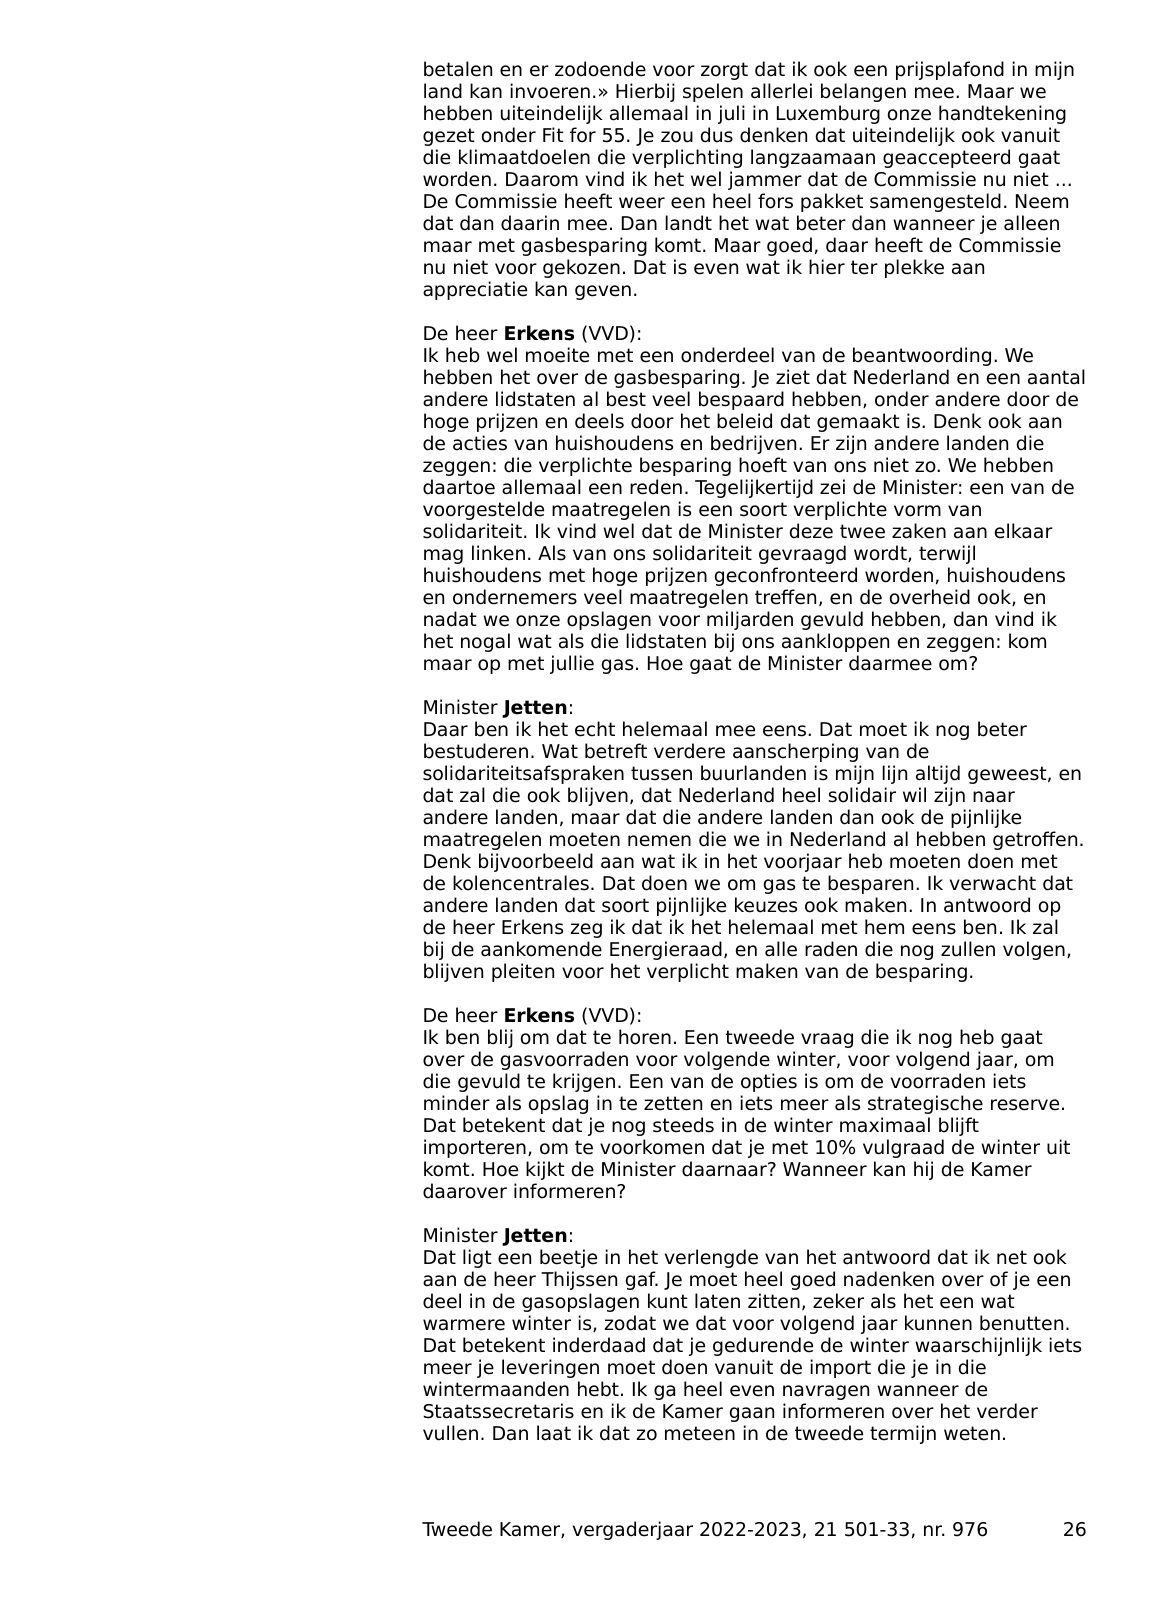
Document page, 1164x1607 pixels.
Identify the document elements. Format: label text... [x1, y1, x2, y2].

text De heer Erkens (VVD): [422, 1005, 1087, 1027]
text Dat ligt een beetje in het verlengde van het antwoord dat ik net ook aan de heer Thijssen gaf. Je moet heel goed nadenken over of je een deel in de gasopslagen kunt laten zitten, zeker als het een wat warmere winter is, zodat we dat voor volgend jaar kunnen benutten. Dat betekent inderdaad dat je gedurende de winter waarschijnlijk iets meer je leveringen moet doen vanuit de import die je in die wintermaanden hebt. Ik ga heel even navragen wanneer de Staatssecretaris en ik de Kamer gaan informeren over het verder vullen. Dan laat ik dat zo meteen in de tweede termijn weten. [422, 1247, 1087, 1444]
text betalen en er zodoende voor zorgt dat ik ook een prijsplafond in mijn land kan invoeren.» Hierbij spelen allerlei belangen mee. Maar we hebben uiteindelijk allemaal in juli in Luxemburg onze handtekening gezet onder Fit for 55. Je zou dus denken dat uiteindelijk ook vanuit die klimaatdoelen die verplichting langzaamaan geaccepteerd gaat worden. Daarom vind ik het wel jammer dat de Commissie nu niet ... De Commissie heeft weer een heel fors pakket samengesteld. Neem dat dan daarin mee. Dan landt het wat beter dan wanneer je alleen maar met gasbesparing komt. Maar goed, daar heeft de Commissie nu niet voor gekozen. Dat is even wat ik hier ter plekke aan appreciatie kan geven. [422, 59, 1087, 301]
text Minister Jetten: [422, 697, 1087, 719]
text Daar ben ik het echt helemaal mee eens. Dat moet ik nog beter bestuderen. Wat betreft verdere aanscherping van de solidariteitsafspraken tussen buurlanden is mijn lijn altijd geweest, en dat zal die ook blijven, dat Nederland heel solidair wil zijn naar andere landen, maar dat die andere landen dan ook de pijnlijke maatregelen moeten nemen die we in Nederland al hebben getroffen. Denk bijvoorbeeld aan wat ik in het voorjaar heb moeten doen met de kolencentrales. Dat doen we om gas te besparen. Ik verwacht dat andere landen dat soort pijnlijke keuzes ook maken. In antwoord op de heer Erkens zeg ik dat ik het helemaal met hem eens ben. Ik zal bij de aankomende Energieraad, en alle raden die nog zullen volgen, blijven pleiten voor het verplicht maken van de besparing. [422, 719, 1087, 983]
text De heer Erkens (VVD): [422, 323, 1087, 345]
text Minister Jetten: [422, 1225, 1087, 1247]
text Ik ben blij om dat te horen. Een tweede vraag die ik nog heb gaat over de gasvoorraden voor volgende winter, voor volgend jaar, om die gevuld te krijgen. Een van de opties is om de voorraden iets minder als opslag in te zetten en iets meer als strategische reserve. Dat betekent dat je nog steeds in de winter maximaal blijft importeren, om te voorkomen dat je met 10% vulgraad de winter uit komt. Hoe kijkt de Minister daarnaar? Wanneer kan hij de Kamer daarover informeren? [422, 1027, 1087, 1203]
text Ik heb wel moeite met een onderdeel van de beantwoording. We hebben het over de gasbesparing. Je ziet dat Nederland en een aantal andere lidstaten al best veel bespaard hebben, onder andere door de hoge prijzen en deels door het beleid dat gemaakt is. Denk ook aan de acties van huishoudens en bedrijven. Er zijn andere landen die zeggen: die verplichte besparing hoeft van ons niet zo. We hebben daartoe allemaal een reden. Tegelijkertijd zei de Minister: een van de voorgestelde maatregelen is een soort verplichte vorm van solidariteit. Ik vind wel dat de Minister deze twee zaken aan elkaar mag linken. Als van ons solidariteit gevraagd wordt, terwijl huishoudens met hoge prijzen geconfronteerd worden, huishoudens en ondernemers veel maatregelen treffen, en de overheid ook, en nadat we onze opslagen voor miljarden gevuld hebben, dan vind ik het nogal wat als die lidstaten bij ons aankloppen en zeggen: kom maar op met jullie gas. Hoe gaat de Minister daarmee om? [422, 345, 1087, 675]
